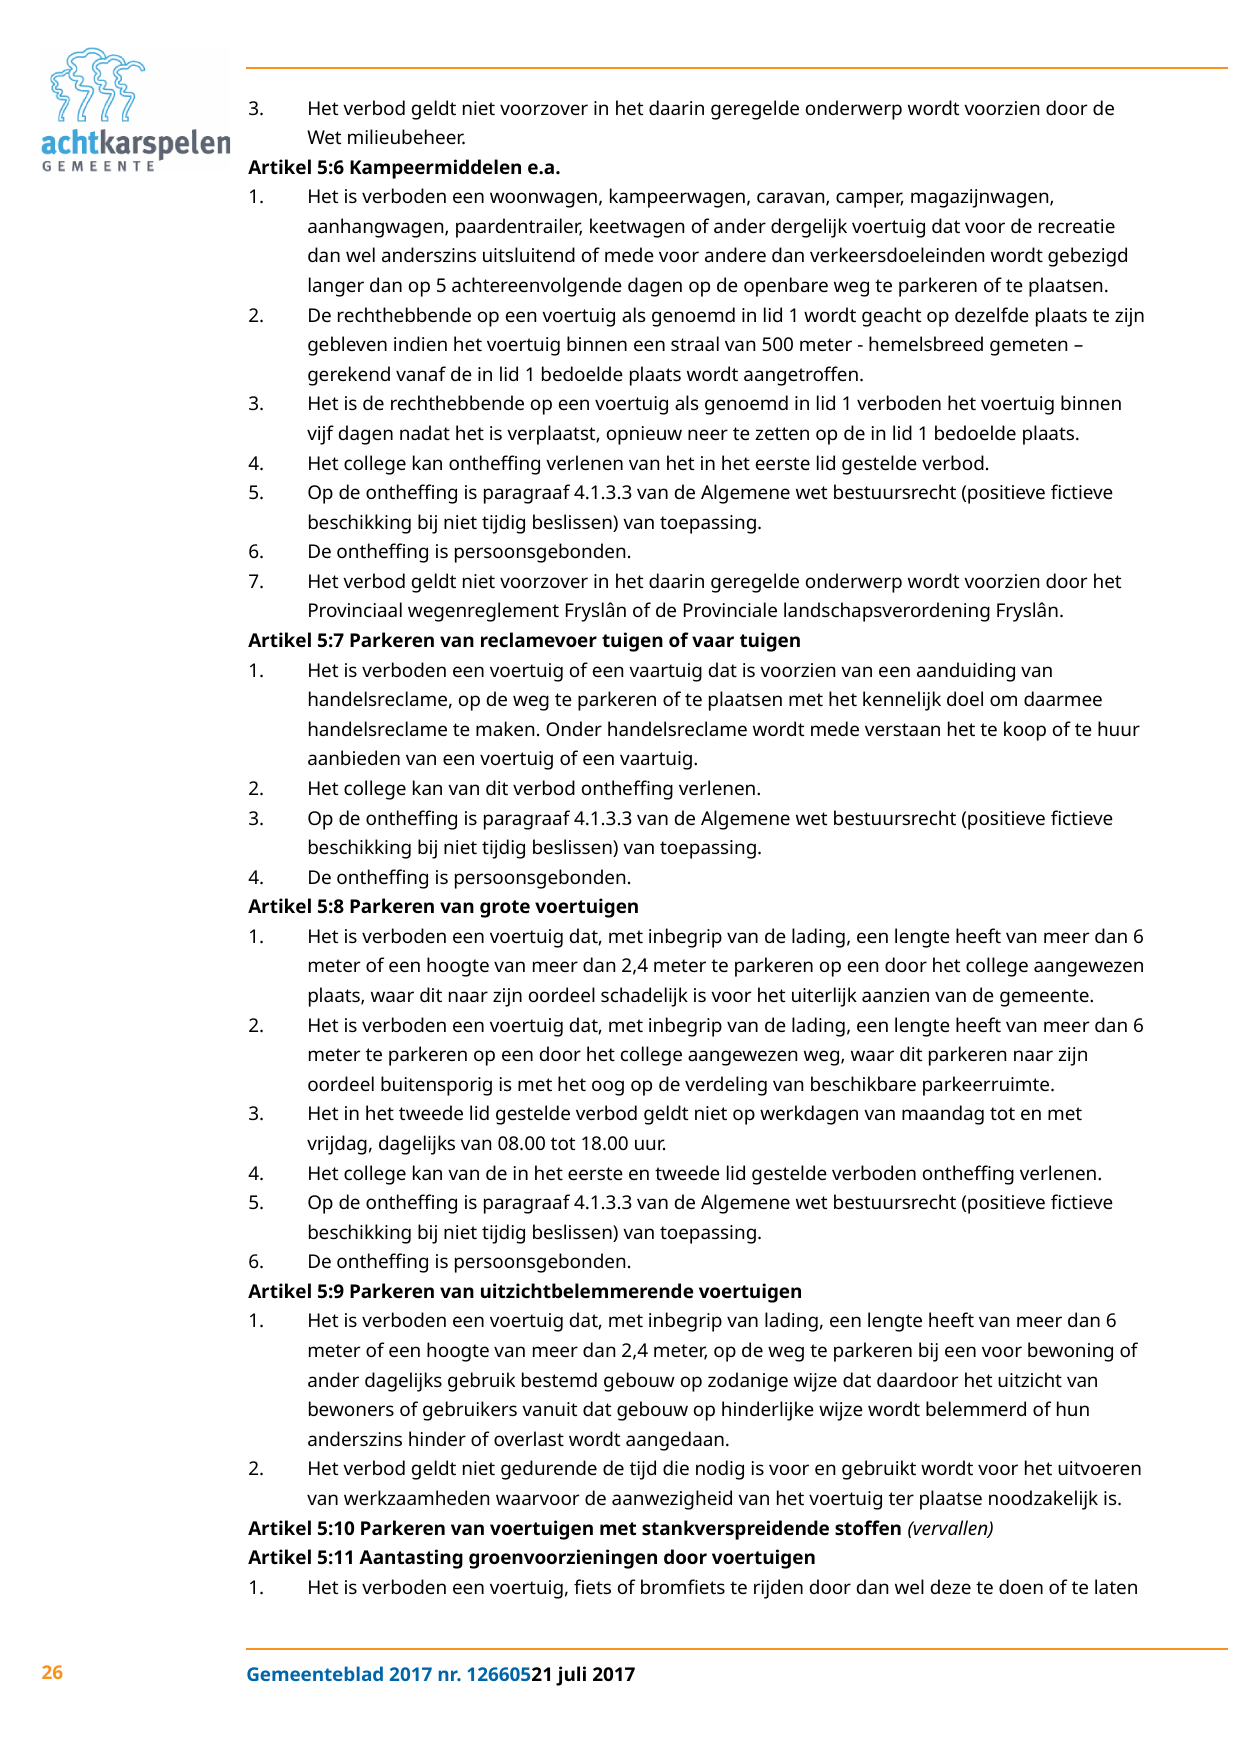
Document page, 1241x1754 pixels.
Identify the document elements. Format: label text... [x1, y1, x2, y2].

text Artikel 5:11 Aantasting groenvoorzieningen door voertuigen [248, 1544, 1152, 1570]
text Artikel 5:8 Parkeren van grote voertuigen [248, 893, 1152, 919]
list Het is de rechthebbende op een voertuig als genoemd in lid 1 verboden het voertuig binnen vijf dagen nadat het is verplaatst, opnieuw neer te zetten op de in lid 1 bedoelde plaats. [248, 391, 1152, 446]
list Het in het tweede lid gestelde verbod geldt niet op werkdagen van maandag tot en met vrijdag, dagelijks van 08.00 tot 18.00 uur. [248, 1101, 1152, 1156]
list Het verbod geldt niet voorzover in het daarin geregelde onderwerp wordt voorzien door de Wet milieubeheer. [248, 95, 1152, 150]
list Op de ontheffing is paragraaf 4.1.3.3 van de Algemene wet bestuursrecht (positieve fictieve beschikking bij niet tijdig beslissen) van toepassing. [248, 805, 1152, 860]
list Het is verboden een voertuig dat, met inbegrip van lading, een lengte heeft van meer dan 6 meter of een hoogte van meer dan 2,4 meter, op de weg te parkeren bij een voor bewoning of ander dagelijks gebruik bestemd gebouw op zodanige wijze dat daardoor het uitzicht van bewoners of gebruikers vanuit dat gebouw op hinderlijke wijze wordt belemmerd of hun anderszins hinder of overlast wordt aangedaan. [248, 1308, 1152, 1452]
list Het verbod geldt niet gedurende de tijd die nodig is voor en gebruikt wordt voor het uitvoeren van werkzaamheden waarvoor de aanwezigheid van het voertuig ter plaatse noodzakelijk is. [248, 1456, 1152, 1511]
picture [41, 47, 231, 172]
list De ontheffing is persoonsgebonden. [248, 538, 1152, 564]
text Artikel 5:6 Kampeermiddelen e.a. [248, 154, 1152, 180]
list Op de ontheffing is paragraaf 4.1.3.3 van de Algemene wet bestuursrecht (positieve fictieve beschikking bij niet tijdig beslissen) van toepassing. [248, 1189, 1152, 1245]
list Het college kan ontheffing verlenen van het in het eerste lid gestelde verbod. [248, 450, 1152, 476]
list Het is verboden een voertuig dat, met inbegrip van de lading, een lengte heeft van meer dan 6 meter te parkeren op een door het college aangewezen weg, waar dit parkeren naar zijn oordeel buitensporig is met het oog op de verdeling van beschikbare parkeerruimte. [248, 1012, 1152, 1097]
list De ontheffing is persoonsgebonden. [248, 1248, 1152, 1274]
list Het is verboden een voertuig of een vaartuig dat is voorzien van een aanduiding van handelsreclame, op de weg te parkeren of te plaatsen met het kennelijk doel om daarmee handelsreclame te maken. Onder handelsreclame wordt mede verstaan het te koop of te huur aanbieden van een voertuig of een vaartuig. [248, 657, 1152, 771]
text Artikel 5:7 Parkeren van reclamevoer tuigen of vaar tuigen [248, 627, 1152, 653]
list Het verbod geldt niet voorzover in het daarin geregelde onderwerp wordt voorzien door het Provinciaal wegenreglement Fryslân of de Provinciale landschapsverordening Fryslân. [248, 568, 1152, 623]
list Op de ontheffing is paragraaf 4.1.3.3 van de Algemene wet bestuursrecht (positieve fictieve beschikking bij niet tijdig beslissen) van toepassing. [248, 479, 1152, 535]
text Artikel 5:10 Parkeren van voertuigen met stankverspreidende stoffen (vervallen) [248, 1515, 1152, 1541]
list De ontheffing is persoonsgebonden. [248, 864, 1152, 890]
list De rechthebbende op een voertuig als genoemd in lid 1 wordt geacht op dezelfde plaats te zijn gebleven indien het voertuig binnen een straal van 500 meter - hemelsbreed gemeten – gerekend vanaf de in lid 1 bedoelde plaats wordt aangetroffen. [248, 302, 1152, 387]
list Het is verboden een woonwagen, kampeerwagen, caravan, camper, magazijnwagen, aanhangwagen, paardentrailer, keetwagen of ander dergelijk voertuig dat voor de recreatie dan wel anderszins uitsluitend of mede voor andere dan verkeersdoeleinden wordt gebezigd langer dan op 5 achtereenvolgende dagen op de openbare weg te parkeren of te plaatsen. [248, 183, 1152, 298]
list Het college kan van dit verbod ontheffing verlenen. [248, 775, 1152, 801]
list Het college kan van de in het eerste en tweede lid gestelde verboden ontheffing verlenen. [248, 1160, 1152, 1186]
text Artikel 5:9 Parkeren van uitzichtbelemmerende voertuigen [248, 1278, 1152, 1304]
list Het is verboden een voertuig dat, met inbegrip van de lading, een lengte heeft van meer dan 6 meter of een hoogte van meer dan 2,4 meter te parkeren op een door het college aangewezen plaats, waar dit naar zijn oordeel schadelijk is voor het uiterlijk aanzien van de gemeente. [248, 923, 1152, 1008]
list Het is verboden een voertuig, fiets of bromfiets te rijden door dan wel deze te doen of te laten [248, 1574, 1152, 1600]
